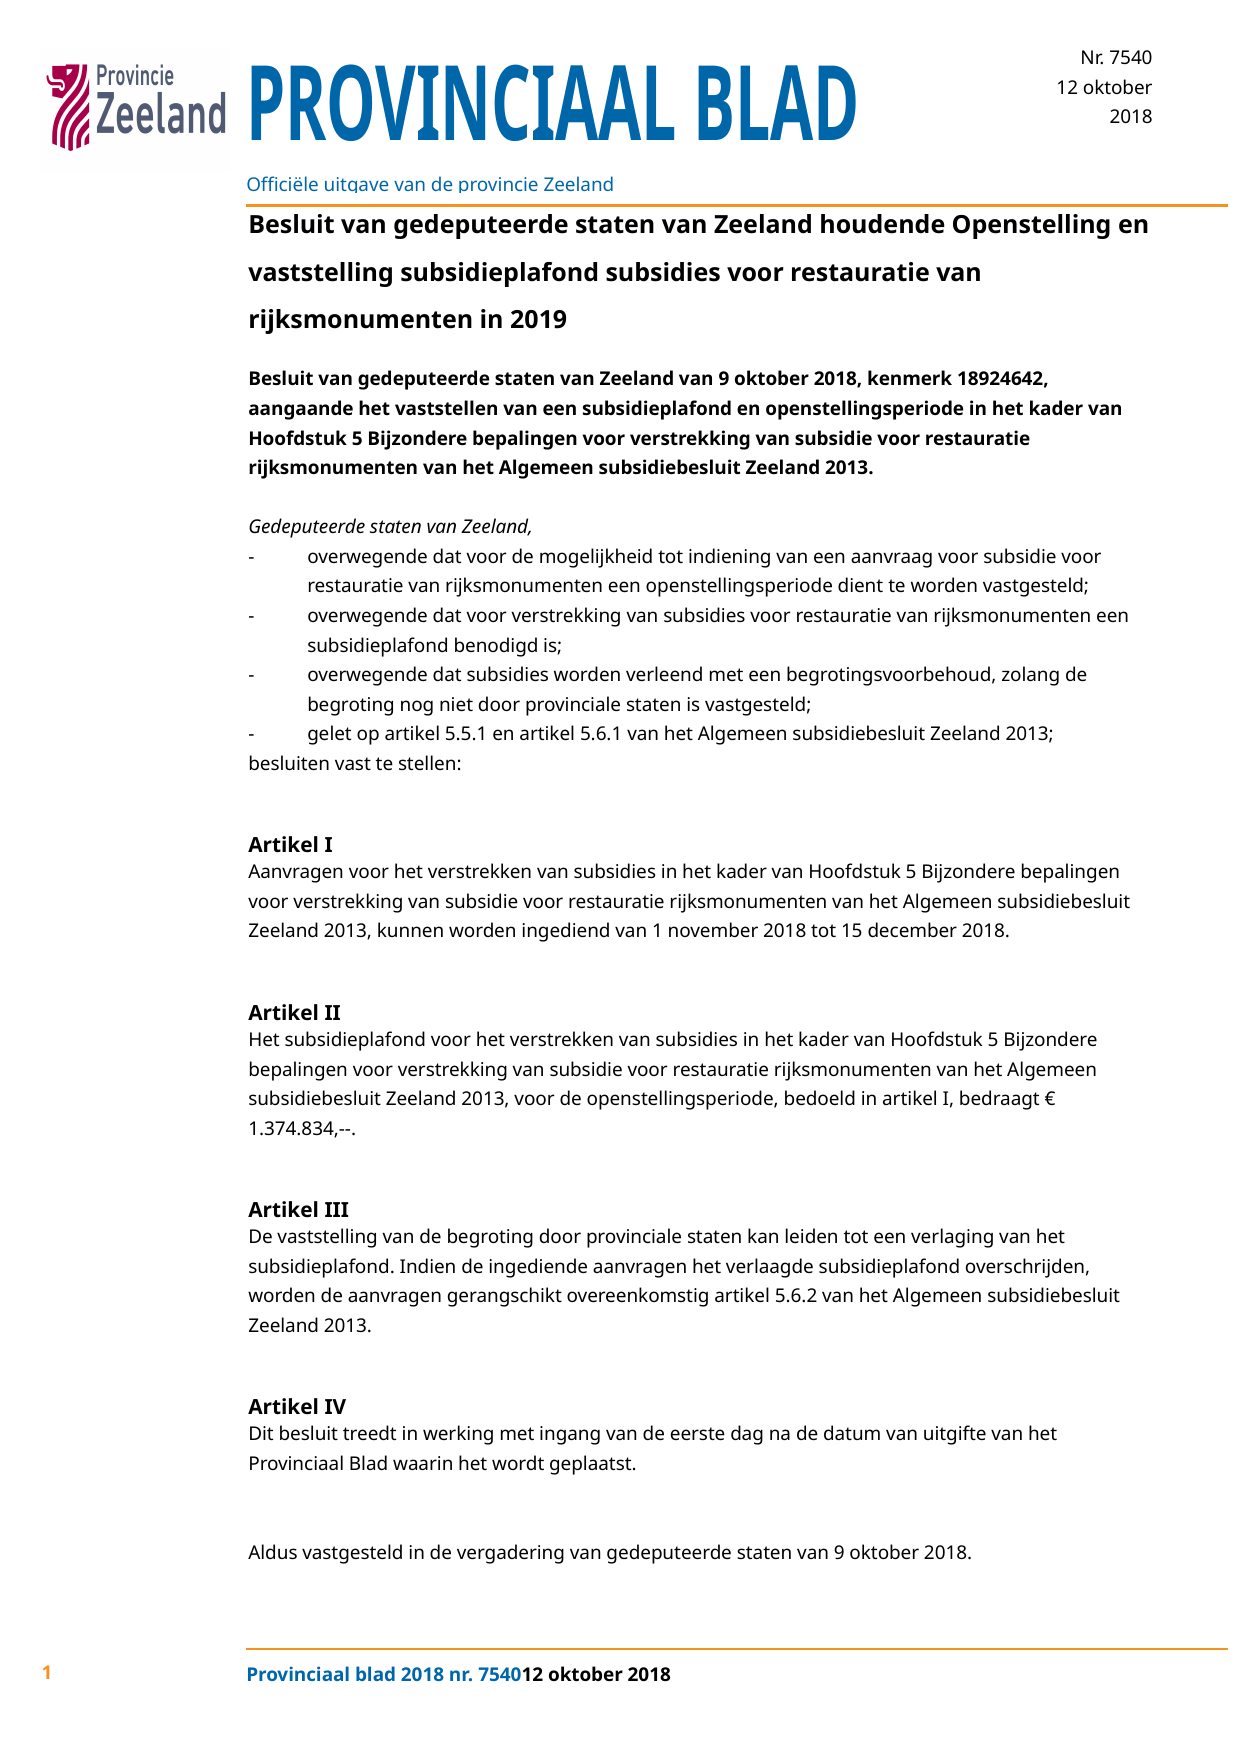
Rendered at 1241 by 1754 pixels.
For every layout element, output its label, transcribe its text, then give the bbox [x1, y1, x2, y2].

picture [41, 47, 231, 172]
list gelet op artikel 5.5.1 en artikel 5.6.1 van het Algemeen subsidiebesluit Zeeland 2013; [248, 721, 1152, 746]
text besluiten vast te stellen: [248, 750, 1152, 776]
text De vaststelling van de begroting door provinciale staten kan leiden tot een verlaging van het subsidieplafond. Indien de ingediende aanvragen het verlaagde subsidieplafond overschrijden, worden de aanvragen gerangschikt overeenkomstig artikel 5.6.2 van het Algemeen subsidiebesluit Zeeland 2013. [248, 1223, 1152, 1338]
text Artikel II [248, 998, 1152, 1026]
text Artikel I [248, 830, 1152, 858]
text Aanvragen voor het verstrekken van subsidies in het kader van Hoofdstuk 5 Bijzondere bepalingen voor verstrekking van subsidie voor restauratie rijksmonumenten van het Algemeen subsidiebesluit Zeeland 2013, kunnen worden ingediend van 1 november 2018 tot 15 december 2018. [248, 858, 1152, 943]
text Artikel III [248, 1195, 1152, 1223]
list overwegende dat voor de mogelijkheid tot indiening van een aanvraag voor subsidie voor restauratie van rijksmonumenten een openstellingsperiode dient te worden vastgesteld; [248, 543, 1152, 598]
text Besluit van gedeputeerde staten van Zeeland houdende Openstelling en vaststelling subsidieplafond subsidies voor restauratie van rijksmonumenten in 2019 [248, 207, 1152, 336]
text Gedeputeerde staten van Zeeland, [248, 513, 1152, 539]
text Artikel IV [248, 1392, 1152, 1421]
text Het subsidieplafond voor het verstrekken van subsidies in het kader van Hoofdstuk 5 Bijzondere bepalingen voor verstrekking van subsidie voor restauratie rijksmonumenten van het Algemeen subsidiebesluit Zeeland 2013, voor de openstellingsperiode, bedoeld in artikel I, bedraagt € 1.374.834,--. [248, 1026, 1152, 1141]
text Dit besluit treedt in werking met ingang van de eerste dag na de datum van uitgifte van het Provinciaal Blad waarin het wordt geplaatst. [248, 1421, 1152, 1476]
text Aldus vastgesteld in de vergadering van gedeputeerde staten van 9 oktober 2018. [248, 1539, 1152, 1564]
text Besluit van gedeputeerde staten van Zeeland van 9 oktober 2018, kenmerk 18924642, aangaande het vaststellen van een subsidieplafond en openstellingsperiode in het kader van Hoofdstuk 5 Bijzondere bepalingen voor verstrekking van subsidie voor restauratie rijksmonumenten van het Algemeen subsidiebesluit Zeeland 2013. [248, 366, 1152, 480]
list overwegende dat voor verstrekking van subsidies voor restauratie van rijksmonumenten een subsidieplafond benodigd is; [248, 602, 1152, 657]
list overwegende dat subsidies worden verleend met een begrotingsvoorbehoud, zolang de begroting nog niet door provinciale staten is vastgesteld; [248, 661, 1152, 717]
